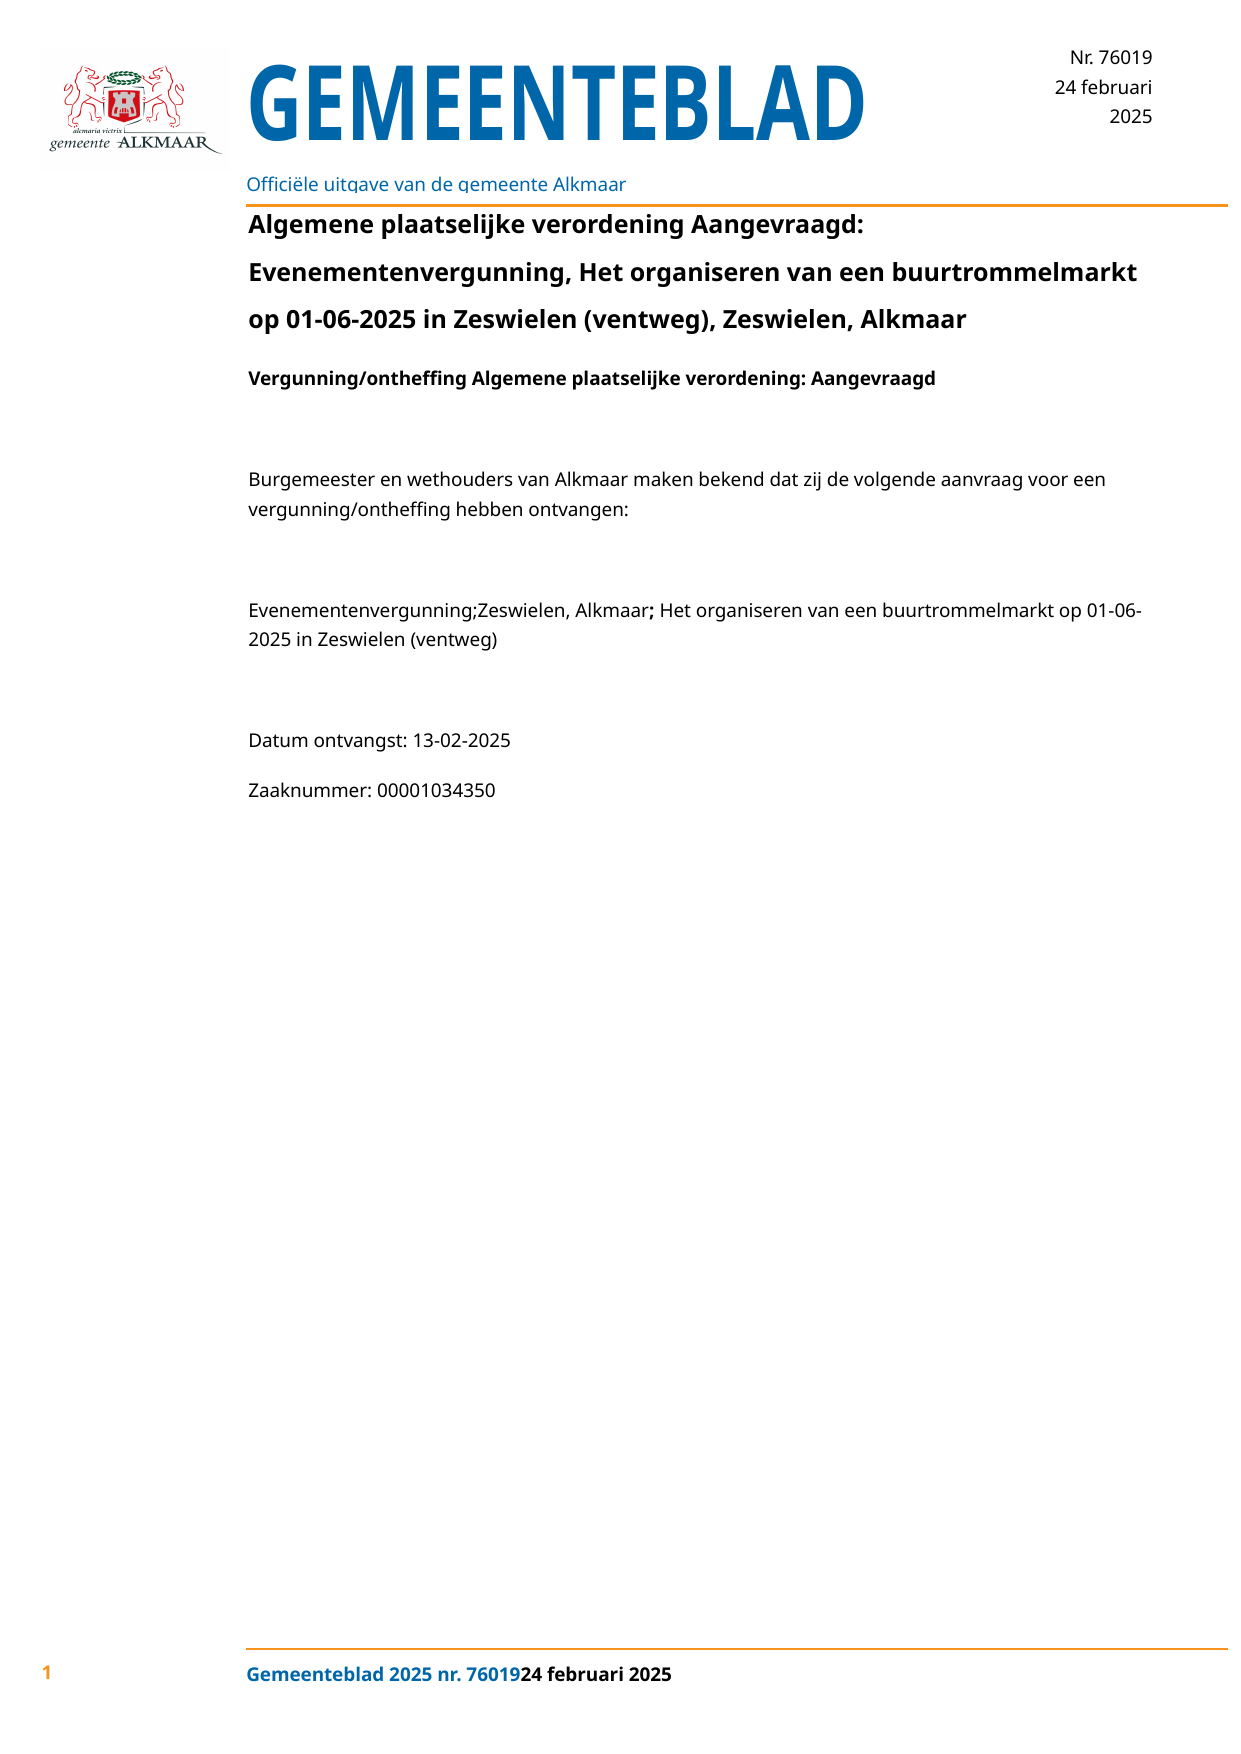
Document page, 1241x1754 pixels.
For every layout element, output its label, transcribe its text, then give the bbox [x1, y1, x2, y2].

picture [41, 47, 231, 172]
text Burgemeester en wethouders van Alkmaar maken bekend dat zij de volgende aanvraag voor een vergunning/ontheffing hebben ontvangen: [248, 466, 1152, 522]
text Zaaknummer: 00001034350 [248, 778, 1152, 803]
text Evenementenvergunning;Zeswielen, Alkmaar; Het organiseren van een buurtrommelmarkt op 01-06-2025 in Zeswielen (ventweg) [248, 597, 1152, 652]
text Vergunning/ontheffing Algemene plaatselijke verordening: Aangevraagd [248, 366, 1152, 391]
text Algemene plaatselijke verordening Aangevraagd: Evenementenvergunning, Het organiseren van een buurtrommelmarkt op 01-06-2025 in Zeswielen (ventweg), Zeswielen, Alkmaar [248, 207, 1152, 336]
text Datum ontvangst: 13-02-2025 [248, 727, 1152, 753]
